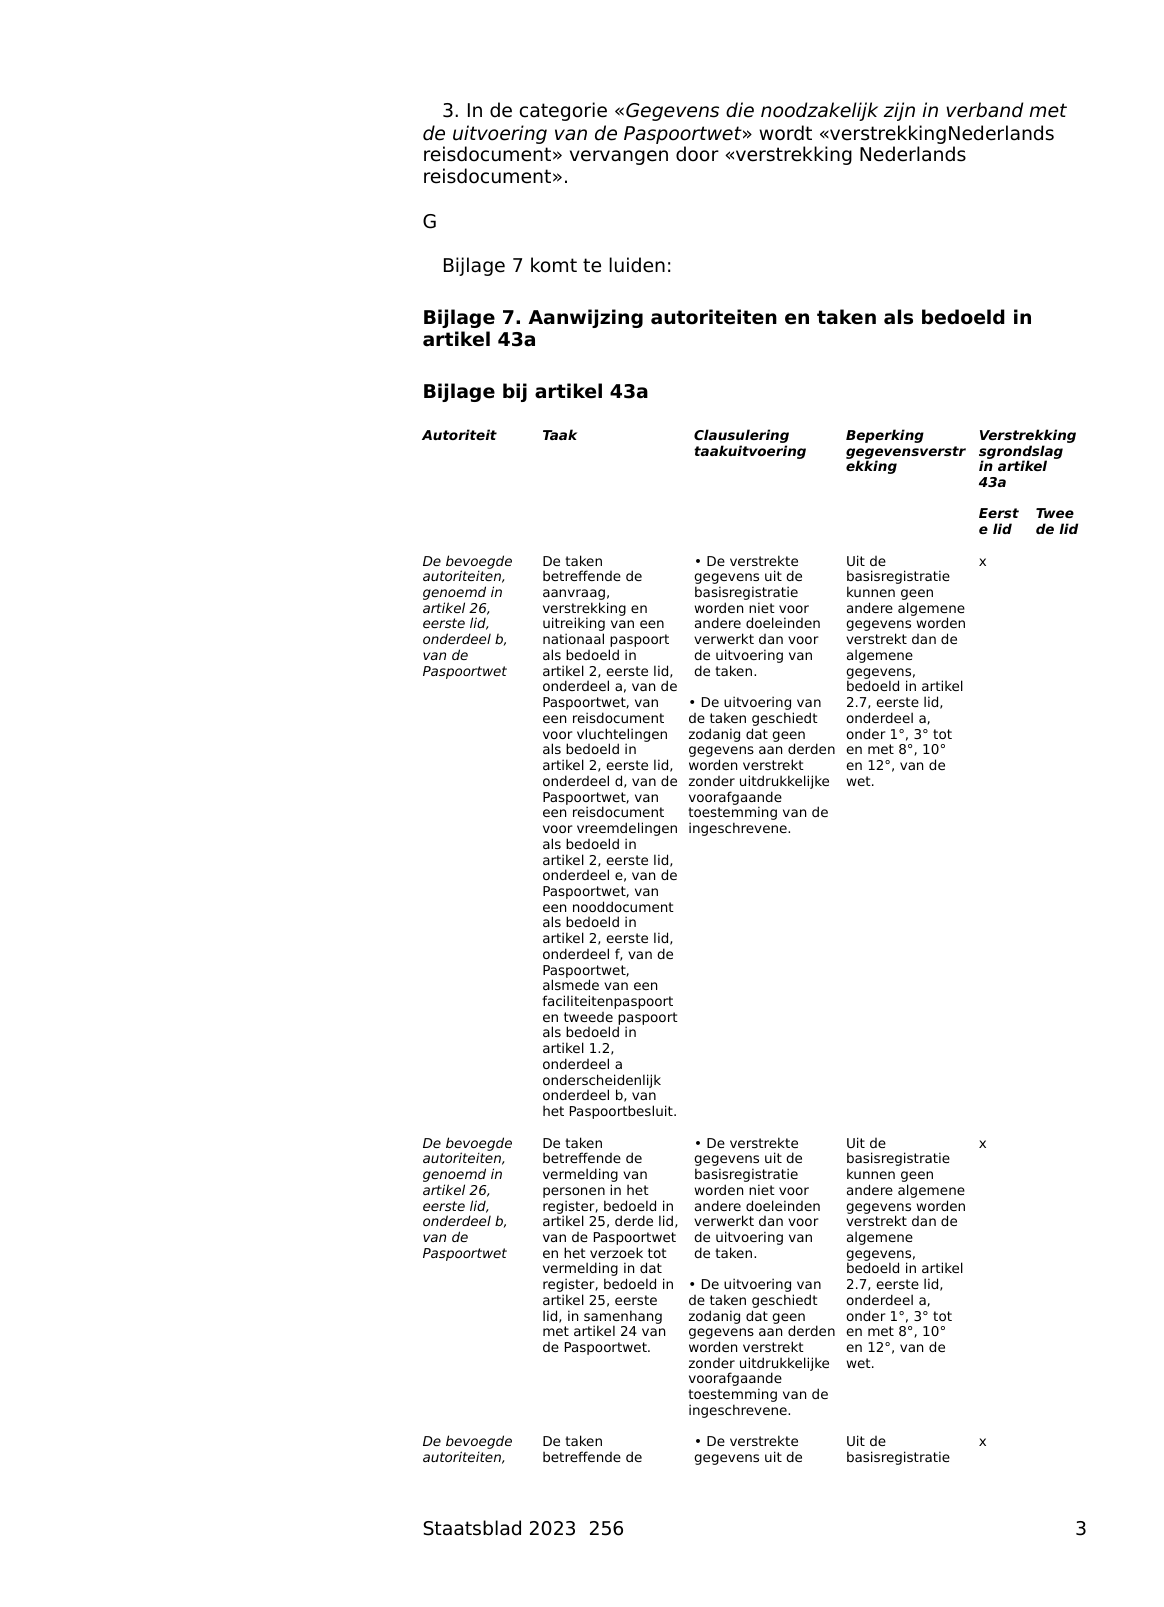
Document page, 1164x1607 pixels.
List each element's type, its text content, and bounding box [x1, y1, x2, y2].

table_cell De bevoegde autoriteiten, [422, 1434, 536, 1466]
table_cell De taken betreffende de aanvraag, verstrekking en uitreiking van een nationaal paspoort als bedoeld in artikel 2, eerste lid, onderdeel a, van de Paspoortwet, van een reisdocument voor vluchtelingen als bedoeld in artikel 2, eerste lid, onderdeel d, van de Paspoortwet, van een reisdocument voor vreemdelingen als bedoeld in artikel 2, eerste lid, onderdeel e, van de Paspoortwet, van een nooddocument als bedoeld in artikel 2, eerste lid, onderdeel f, van de Paspoortwet, alsmede van een faciliteitenpaspoort en tweede paspoort als bedoeld in artikel 1.2, onderdeel a onderscheidenlijk onderdeel b, van het Paspoortbesluit. [536, 554, 688, 1120]
table_cell [536, 506, 688, 538]
table_cell [840, 491, 973, 506]
table_cell [1030, 538, 1087, 553]
table_cell [536, 538, 688, 553]
table_cell [536, 491, 688, 506]
table_cell x [973, 1135, 1030, 1418]
table_header Clausulering taakuitvoering [688, 428, 840, 491]
table_cell [688, 506, 840, 538]
table_cell Uit de basisregistratie [840, 1434, 973, 1466]
table_cell [1030, 1419, 1087, 1434]
table_cell [422, 491, 536, 506]
table_cell Uit de basisregistratie kunnen geen andere algemene gegevens worden verstrekt dan de algemene gegevens, bedoeld in artikel 2.7, eerste lid, onderdeel a, onder 1°, 3° tot en met 8°, 10° en 12°, van de wet. [840, 1135, 973, 1418]
table_cell [688, 538, 840, 553]
text 3. In de categorie «Gegevens die noodzakelijk zijn in verband met de uitvoering van de Paspoortwet» wordt «verstrekkingNederlands reisdocument» vervangen door «verstrekking Nederlands reisdocument». [422, 100, 1087, 188]
table_cell [1030, 1434, 1087, 1466]
table_cell De taken betreffende de [536, 1434, 688, 1466]
table_cell [840, 538, 973, 553]
table_cell [688, 679, 840, 695]
table_cell De bevoegde autoriteiten, genoemd in artikel 26, eerste lid, onderdeel b, van de Paspoortwet [422, 554, 536, 1120]
subtitle Bijlage bij artikel 43a [422, 381, 1087, 403]
table_header Beperking gegevensverstrekking [840, 428, 973, 491]
table_header Autoriteit [422, 428, 536, 491]
table_cell [840, 1419, 973, 1434]
table_cell • De uitvoering van de taken geschiedt zodanig dat geen gegevens aan derden worden verstrekt zonder uitdrukkelijke voorafgaande toestemming van de ingeschrevene. [688, 695, 840, 1120]
table_cell • De verstrekte gegevens uit de basisregistratie worden niet voor andere doeleinden verwerkt dan voor de uitvoering van de taken. [688, 1135, 840, 1261]
table_cell [536, 1120, 688, 1135]
table_cell [973, 491, 1087, 506]
table_cell [840, 1120, 973, 1135]
table_cell [422, 506, 536, 538]
table_cell [973, 538, 1030, 553]
table_cell • De uitvoering van de taken geschiedt zodanig dat geen gegevens aan derden worden verstrekt zonder uitdrukkelijke voorafgaande toestemming van de ingeschrevene. [688, 1277, 840, 1418]
table_cell [1030, 554, 1087, 1120]
table_cell Uit de basisregistratie kunnen geen andere algemene gegevens worden verstrekt dan de algemene gegevens, bedoeld in artikel 2.7, eerste lid, onderdeel a, onder 1°, 3° tot en met 8°, 10° en 12°, van de wet. [840, 554, 973, 1120]
table_cell • De verstrekte gegevens uit de [688, 1434, 840, 1466]
table_cell x [973, 1434, 1030, 1466]
table_cell x [973, 554, 1030, 1120]
table_cell [422, 1419, 536, 1434]
table_cell [536, 1419, 688, 1434]
subtitle Bijlage 7. Aanwijzing autoriteiten en taken als bedoeld in artikel 43a [422, 307, 1087, 351]
table_cell De bevoegde autoriteiten, genoemd in artikel 26, eerste lid, onderdeel b, van de Paspoortwet [422, 1135, 536, 1418]
table_cell [688, 1419, 840, 1434]
table_cell Tweede lid [1030, 506, 1087, 538]
text G [422, 211, 1087, 232]
table_cell [1030, 1135, 1087, 1418]
table_cell De taken betreffende de vermelding van personen in het register, bedoeld in artikel 25, derde lid, van de Paspoortwet en het verzoek tot vermelding in dat register, bedoeld in artikel 25, eerste lid, in samenhang met artikel 24 van de Paspoortwet. [536, 1135, 688, 1418]
table_cell • De verstrekte gegevens uit de basisregistratie worden niet voor andere doeleinden verwerkt dan voor de uitvoering van de taken. [688, 554, 840, 679]
table_cell [422, 538, 536, 553]
table_cell [973, 1419, 1030, 1434]
table_header Taak [536, 428, 688, 491]
table_cell [688, 1120, 840, 1135]
text Bijlage 7 komt te luiden: [422, 255, 1087, 277]
table_cell [688, 491, 840, 506]
table_cell [973, 1120, 1030, 1135]
table_cell Eerste lid [973, 506, 1030, 538]
table_header Verstrekkingsgrondslag in artikel 43a [973, 428, 1087, 491]
table_cell [422, 1120, 536, 1135]
table_cell [688, 1261, 840, 1277]
table_cell [1030, 1120, 1087, 1135]
table_cell [840, 506, 973, 538]
